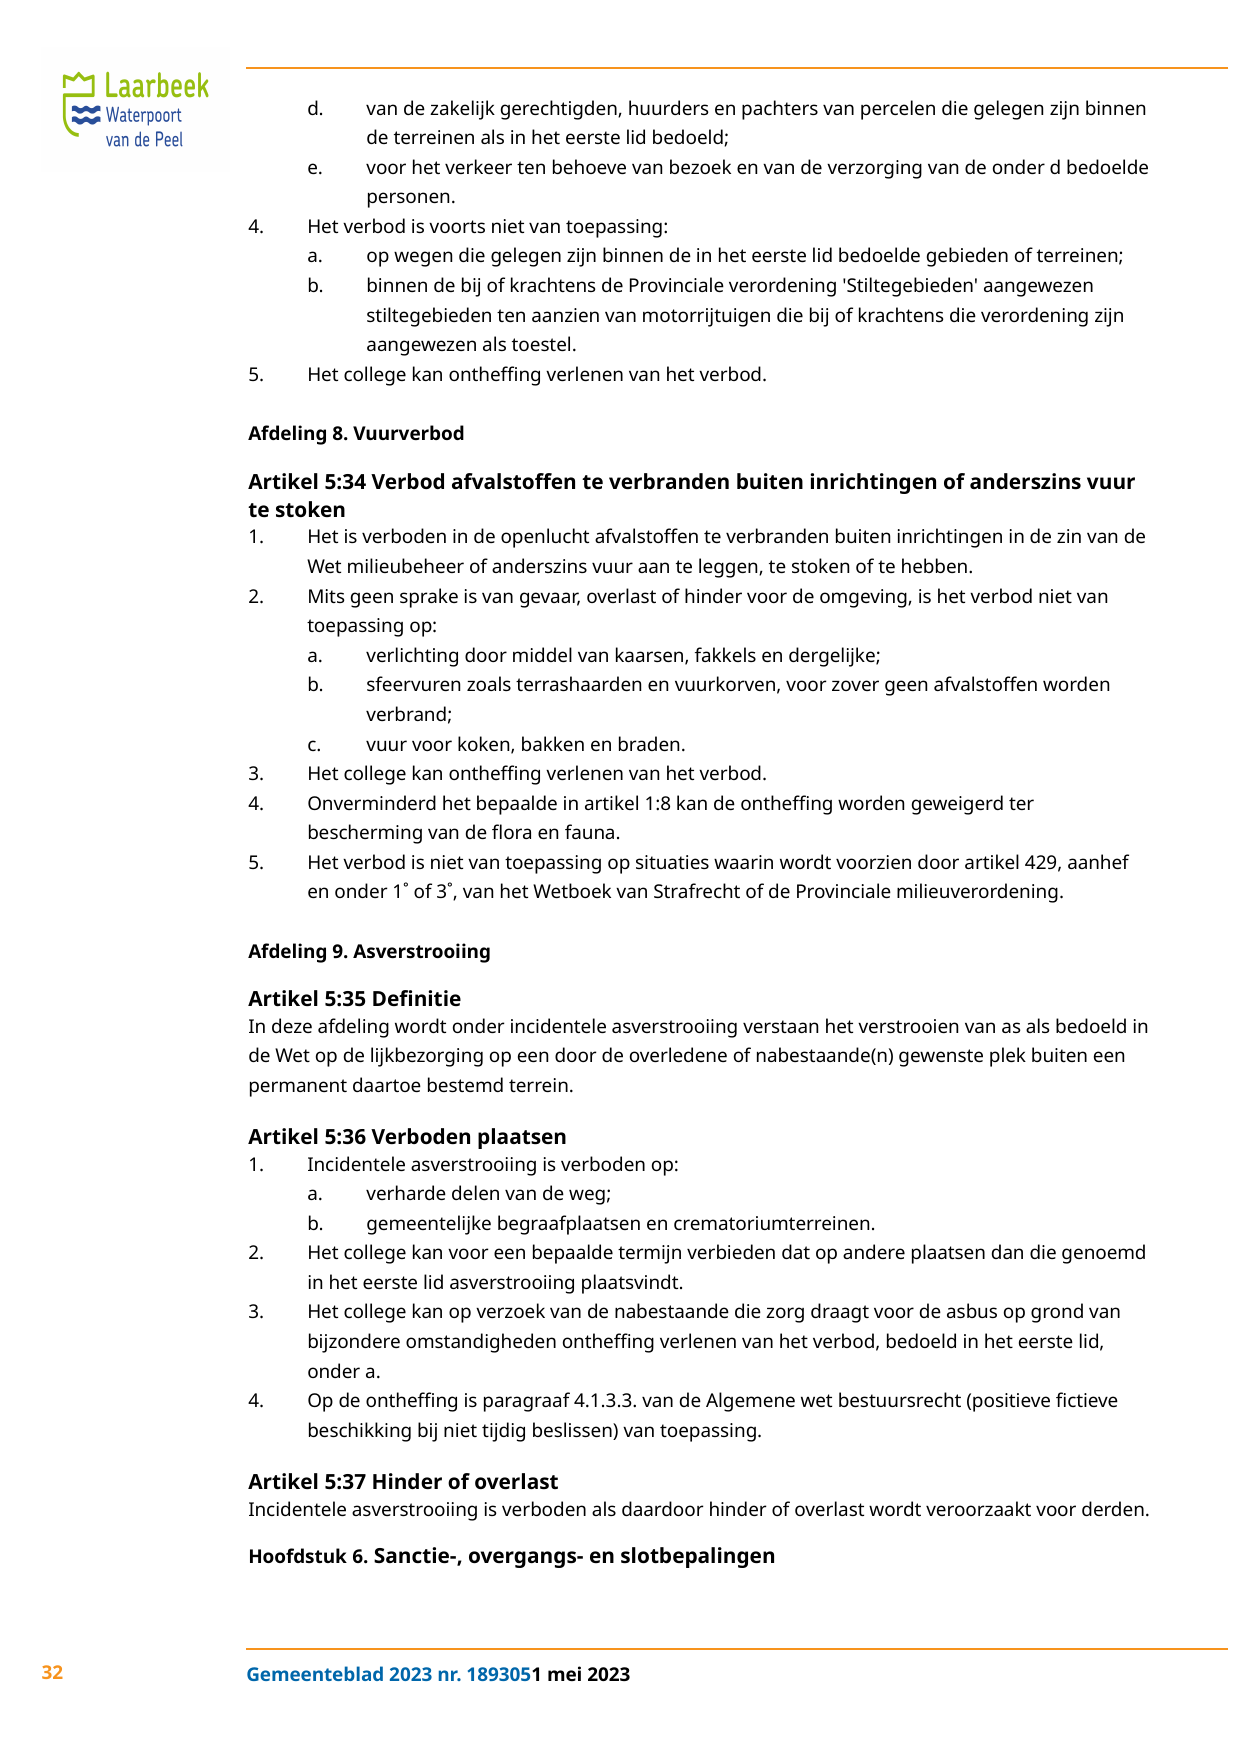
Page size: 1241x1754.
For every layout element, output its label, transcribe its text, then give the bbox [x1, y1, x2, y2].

list Mits geen sprake is van gevaar, overlast of hinder voor de omgeving, is het verbod niet van toepassing op: [248, 583, 1152, 638]
picture [41, 47, 231, 172]
list van de zakelijk gerechtigden, huurders en pachters van percelen die gelegen zijn binnen de terreinen als in het eerste lid bedoeld; [307, 95, 1152, 150]
text In deze afdeling wordt onder incidentele asverstrooiing verstaan het verstrooien van as als bedoeld in de Wet op de lijkbezorging op een door de overledene of nabestaande(n) gewenste plek buiten een permanent daartoe bestemd terrein. [248, 1013, 1152, 1098]
text Afdeling 8. Vuurverbod [248, 420, 1152, 446]
list verharde delen van de weg; [307, 1180, 1152, 1206]
list Het college kan op verzoek van de nabestaande die zorg draagt voor de asbus op grond van bijzondere omstandigheden ontheffing verlenen van het verbod, bedoeld in het eerste lid, onder a. [248, 1299, 1152, 1384]
text Hoofdstuk 6. Sanctie-, overgangs- en slotbepalingen [248, 1542, 1152, 1570]
list Het college kan ontheffing verlenen van het verbod. [248, 760, 1152, 786]
list binnen de bij of krachtens de Provinciale verordening 'Stiltegebieden' aangewezen stiltegebieden ten aanzien van motorrijtuigen die bij of krachtens die verordening zijn aangewezen als toestel. [307, 272, 1152, 357]
list Het college kan voor een bepaalde termijn verbieden dat op andere plaatsen dan die genoemd in het eerste lid asverstrooiing plaatsvindt. [248, 1239, 1152, 1295]
list Het verbod is niet van toepassing op situaties waarin wordt voorzien door artikel 429, aanhef en onder 1˚ of 3˚, van het Wetboek van Strafrecht of de Provinciale milieuverordening. [248, 849, 1152, 904]
list Het college kan ontheffing verlenen van het verbod. [248, 361, 1152, 387]
list Incidentele asverstrooiing is verboden op: [248, 1151, 1152, 1177]
list Onverminderd het bepaalde in artikel 1:8 kan de ontheffing worden geweigerd ter bescherming van de flora en fauna. [248, 790, 1152, 845]
list gemeentelijke begraafplaatsen en crematoriumterreinen. [307, 1210, 1152, 1236]
list Het is verboden in de openlucht afvalstoffen te verbranden buiten inrichtingen in de zin van de Wet milieubeheer of anderszins vuur aan te leggen, te stoken of te hebben. [248, 524, 1152, 579]
text Afdeling 9. Asverstrooiing [248, 938, 1152, 963]
list op wegen die gelegen zijn binnen de in het eerste lid bedoelde gebieden of terreinen; [307, 243, 1152, 268]
list voor het verkeer ten behoeve van bezoek en van de verzorging van de onder d bedoelde personen. [307, 154, 1152, 209]
list vuur voor koken, bakken en braden. [307, 731, 1152, 756]
list sfeervuren zoals terrashaarden en vuurkorven, voor zover geen afvalstoffen worden verbrand; [307, 672, 1152, 727]
text Artikel 5:35 Definitie [248, 984, 1152, 1013]
list verlichting door middel van kaarsen, fakkels en dergelijke; [307, 642, 1152, 668]
text Artikel 5:37 Hinder of overlast [248, 1467, 1152, 1496]
text Artikel 5:36 Verboden plaatsen [248, 1122, 1152, 1151]
text Artikel 5:34 Verbod afvalstoffen te verbranden buiten inrichtingen of anderszins vuur te stoken [248, 467, 1152, 524]
list Op de ontheffing is paragraaf 4.1.3.3. van de Algemene wet bestuursrecht (positieve fictieve beschikking bij niet tijdig beslissen) van toepassing. [248, 1387, 1152, 1443]
list Het verbod is voorts niet van toepassing: [248, 213, 1152, 239]
text Incidentele asverstrooiing is verboden als daardoor hinder of overlast wordt veroorzaakt voor derden. [248, 1496, 1152, 1522]
